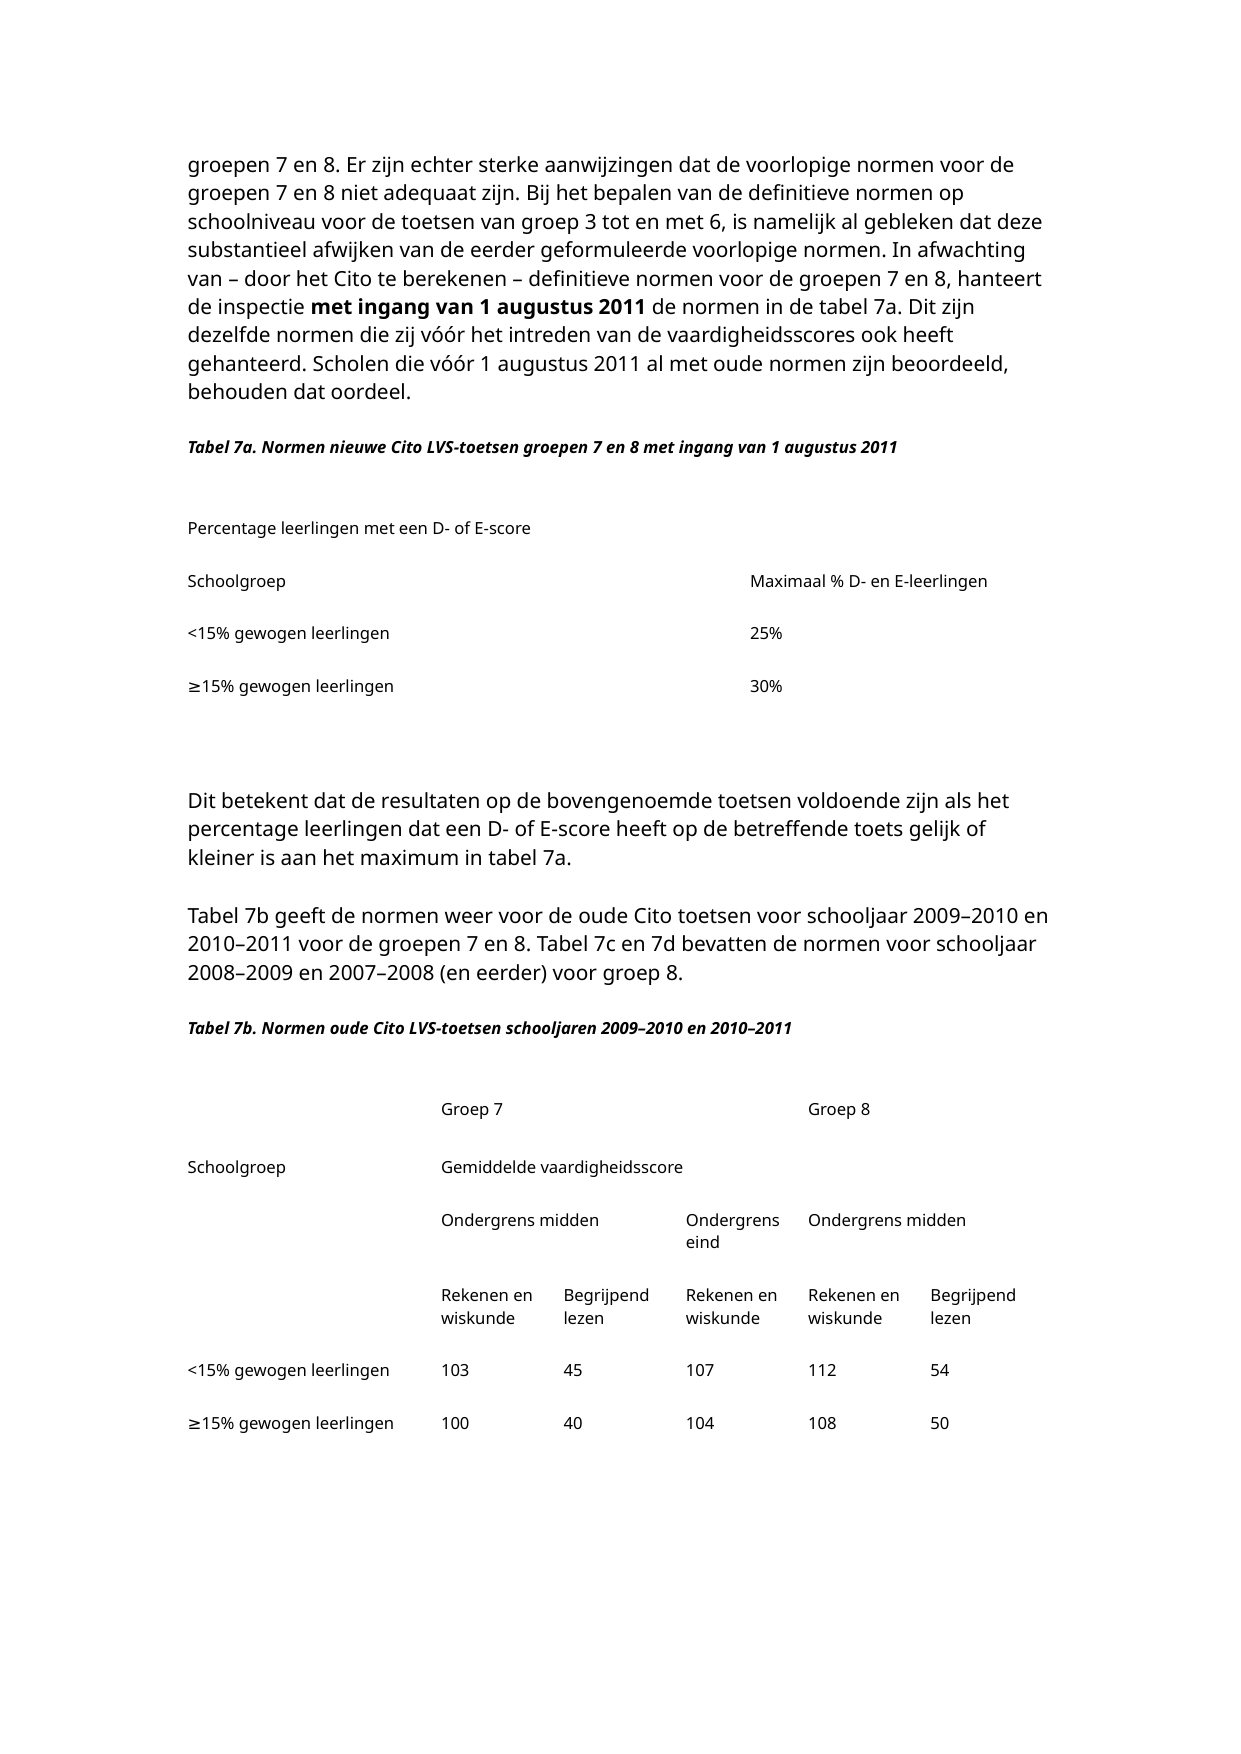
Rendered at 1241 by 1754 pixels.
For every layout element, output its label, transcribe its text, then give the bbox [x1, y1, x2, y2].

table_cell ≥15% gewogen leerlingen [188, 1412, 441, 1464]
table_cell 30% [750, 675, 1053, 727]
table_cell 100 [441, 1412, 563, 1464]
table_cell Schoolgroep [188, 1156, 441, 1359]
table_cell Gemiddelde vaardigheidsscore [441, 1156, 1053, 1208]
table_header Percentage leerlingen met een D- of E-score [188, 517, 1053, 569]
table_cell Rekenen en wiskunde [808, 1284, 930, 1359]
table_cell Begrijpend lezen [563, 1284, 686, 1359]
table_header Groep 7 [441, 1097, 808, 1156]
table_cell Rekenen en wiskunde [441, 1284, 563, 1359]
table_cell Ondergrens midden [808, 1208, 1053, 1284]
table_cell 108 [808, 1412, 930, 1464]
text groepen 7 en 8. Er zijn echter sterke aanwijzingen dat de voorlopige normen voor de groepen 7 en 8 niet adequaat zijn. Bij het bepalen van de definitieve normen op schoolniveau voor de toetsen van groep 3 tot en met 6, is namelijk al gebleken dat deze substantieel afwijken van de eerder geformuleerde voorlopige normen. In afwachting van – door het Cito te berekenen – definitieve normen voor de groepen 7 en 8, hanteert de inspectie met ingang van 1 augustus 2011 de normen in de tabel 7a. Dit zijn dezelfde normen die zij vóór het intreden van de vaardigheidsscores ook heeft gehanteerd. Scholen die vóór 1 augustus 2011 al met oude normen zijn beoordeeld, behouden dat oordeel. [187, 150, 1053, 406]
table_cell <15% gewogen leerlingen [188, 622, 750, 675]
table_cell 25% [750, 622, 1053, 675]
table_cell 104 [686, 1412, 808, 1464]
table_header [188, 1097, 441, 1156]
table_cell 103 [441, 1359, 563, 1412]
table_cell Ondergrens eind [686, 1208, 808, 1284]
text Tabel 7b geeft de normen weer voor de oude Cito toetsen voor schooljaar 2009–2010 en 2010–2011 voor de groepen 7 en 8. Tabel 7c en 7d bevatten de normen voor schooljaar 2008–2009 en 2007–2008 (en eerder) voor groep 8. [187, 901, 1053, 986]
table_cell 45 [563, 1359, 686, 1412]
table_cell ≥15% gewogen leerlingen [188, 675, 750, 727]
text Tabel 7b. Normen oude Cito LVS-toetsen schooljaren 2009–2010 en 2010–2011 [187, 1016, 1053, 1039]
table_cell Ondergrens midden [441, 1208, 686, 1284]
table_cell <15% gewogen leerlingen [188, 1359, 441, 1412]
text Tabel 7a. Normen nieuwe Cito LVS-toetsen groepen 7 en 8 met ingang van 1 augustus 2011 [187, 436, 1053, 459]
table_cell Maximaal % D- en E-leerlingen [750, 569, 1053, 622]
table_cell Begrijpend lezen [930, 1284, 1053, 1359]
text Dit betekent dat de resultaten op de bovengenoemde toetsen voldoende zijn als het percentage leerlingen dat een D- of E-score heeft op de betreffende toets gelijk of kleiner is aan het maximum in tabel 7a. [187, 786, 1053, 871]
table_cell 40 [563, 1412, 686, 1464]
table_cell 50 [930, 1412, 1053, 1464]
table_cell Schoolgroep [188, 569, 750, 622]
table_cell 112 [808, 1359, 930, 1412]
table_cell 107 [686, 1359, 808, 1412]
table_cell Rekenen en wiskunde [686, 1284, 808, 1359]
table_cell 54 [930, 1359, 1053, 1412]
table_header Groep 8 [808, 1097, 1053, 1156]
